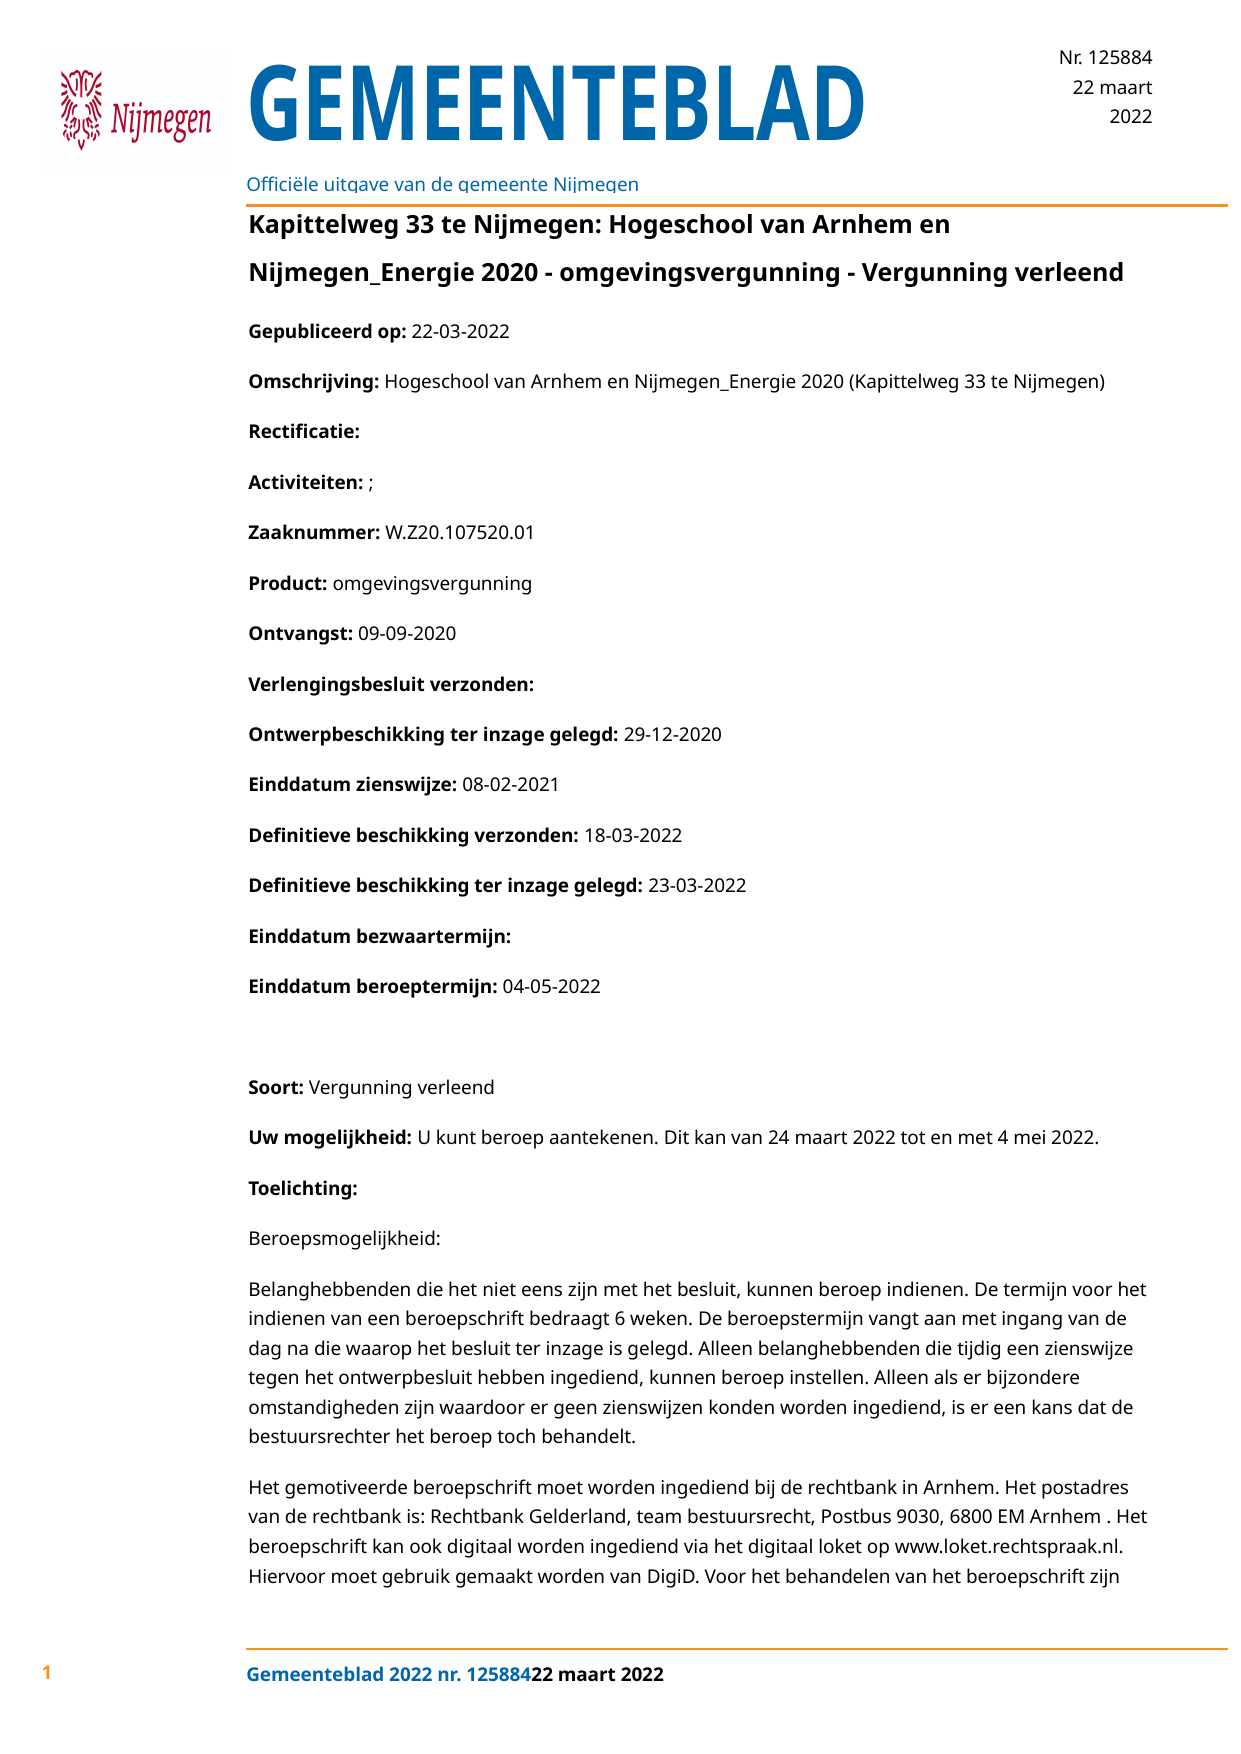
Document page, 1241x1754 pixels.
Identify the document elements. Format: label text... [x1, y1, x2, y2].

text Het gemotiveerde beroepschrift moet worden ingediend bij de rechtbank in Arnhem. Het postadres van de rechtbank is: Rechtbank Gelderland, team bestuursrecht, Postbus 9030, 6800 EM Arnhem . Het beroepschrift kan ook digitaal worden ingediend via het digitaal loket op www.loket.rechtspraak.nl. Hiervoor moet gebruik gemaakt worden van DigiD. Voor het behandelen van het beroepschrift zijn [248, 1474, 1152, 1589]
text Omschrijving: Hogeschool van Arnhem en Nijmegen_Energie 2020 (Kapittelweg 33 te Nijmegen) [248, 368, 1152, 394]
text Definitieve beschikking ter inzage gelegd: 23-03-2022 [248, 872, 1152, 898]
text Toelichting: [248, 1175, 1152, 1201]
text Soort: Vergunning verleend [248, 1074, 1152, 1100]
text Rectificatie: [248, 419, 1152, 444]
text Product: omgevingsvergunning [248, 570, 1152, 596]
text Kapittelweg 33 te Nijmegen: Hogeschool van Arnhem en Nijmegen_Energie 2020 - omgevingsvergunning - Vergunning verleend [248, 207, 1152, 288]
text Uw mogelijkheid: U kunt beroep aantekenen. Dit kan van 24 maart 2022 tot en met 4 mei 2022. [248, 1124, 1152, 1150]
text Einddatum bezwaartermijn: [248, 923, 1152, 949]
text Gepubliceerd op: 22-03-2022 [248, 318, 1152, 344]
text Belanghebbenden die het niet eens zijn met het besluit, kunnen beroep indienen. De termijn voor het indienen van een beroepschrift bedraagt 6 weken. De beroepstermijn vangt aan met ingang van de dag na die waarop het besluit ter inzage is gelegd. Alleen belanghebbenden die tijdig een zienswijze tegen het ontwerpbesluit hebben ingediend, kunnen beroep instellen. Alleen als er bijzondere omstandigheden zijn waardoor er geen zienswijzen konden worden ingediend, is er een kans dat de bestuursrechter het beroep toch behandelt. [248, 1276, 1152, 1449]
text Definitieve beschikking verzonden: 18-03-2022 [248, 822, 1152, 848]
text Verlengingsbesluit verzonden: [248, 671, 1152, 697]
text Einddatum beroeptermijn: 04-05-2022 [248, 973, 1152, 999]
picture [41, 47, 231, 172]
text Ontvangst: 09-09-2020 [248, 620, 1152, 646]
text Einddatum zienswijze: 08-02-2021 [248, 772, 1152, 797]
text Ontwerpbeschikking ter inzage gelegd: 29-12-2020 [248, 721, 1152, 747]
text Activiteiten: ; [248, 469, 1152, 495]
text Beroepsmogelijkheid: [248, 1225, 1152, 1251]
text Zaaknummer: W.Z20.107520.01 [248, 519, 1152, 545]
